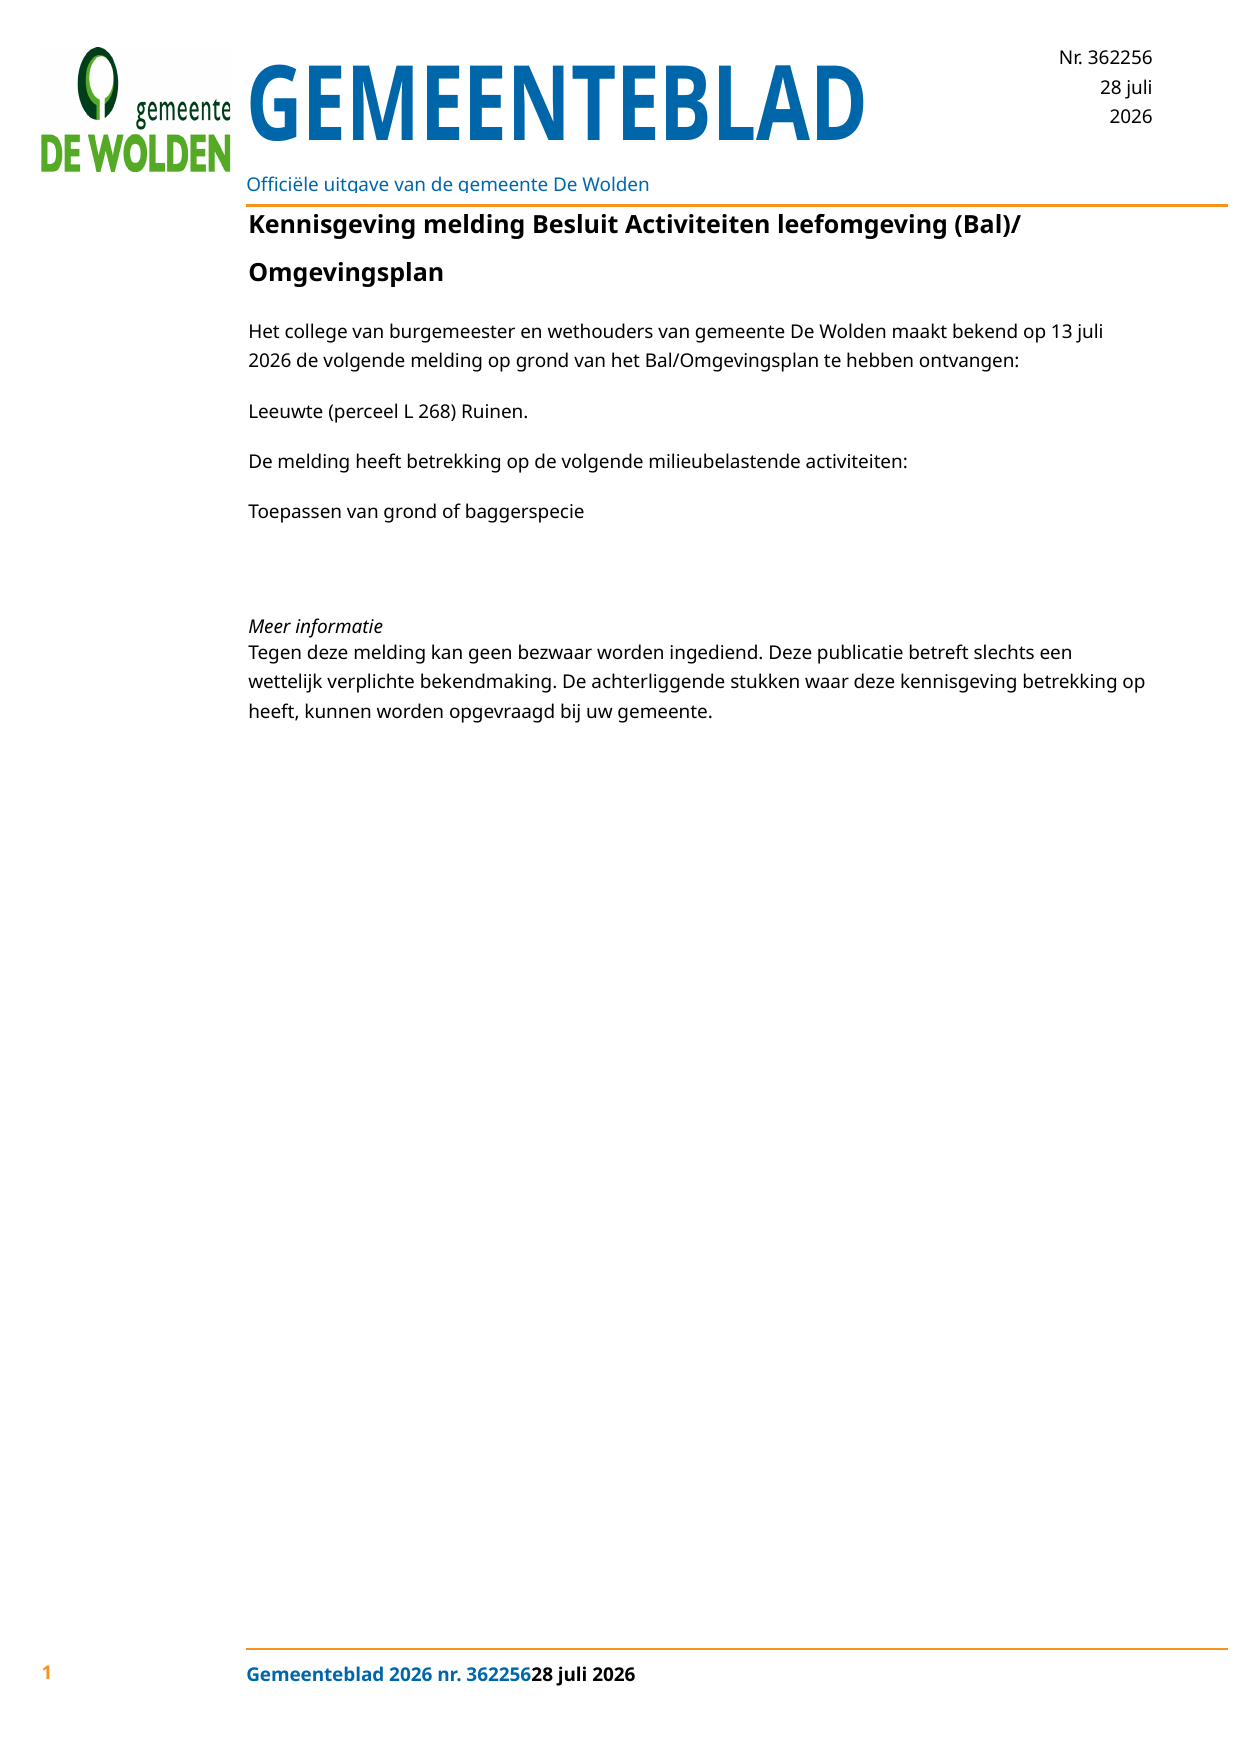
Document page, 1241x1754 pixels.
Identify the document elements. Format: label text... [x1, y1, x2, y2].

text Toepassen van grond of baggerspecie [248, 499, 1152, 524]
picture [41, 47, 231, 172]
text Het college van burgemeester en wethouders van gemeente De Wolden maakt bekend op 13 juli 2026 de volgende melding op grond van het Bal/Omgevingsplan te hebben ontvangen: [248, 318, 1152, 373]
text Kennisgeving melding Besluit Activiteiten leefomgeving (Bal)/ Omgevingsplan [248, 207, 1152, 288]
text De melding heeft betrekking op de volgende milieubelastende activiteiten: [248, 448, 1152, 474]
text Leeuwte (perceel L 268) Ruinen. [248, 398, 1152, 424]
text Meer informatie [248, 613, 1152, 639]
text Tegen deze melding kan geen bezwaar worden ingediend. Deze publicatie betreft slechts een wettelijk verplichte bekendmaking. De achterliggende stukken waar deze kennisgeving betrekking op heeft, kunnen worden opgevraagd bij uw gemeente. [248, 639, 1152, 724]
